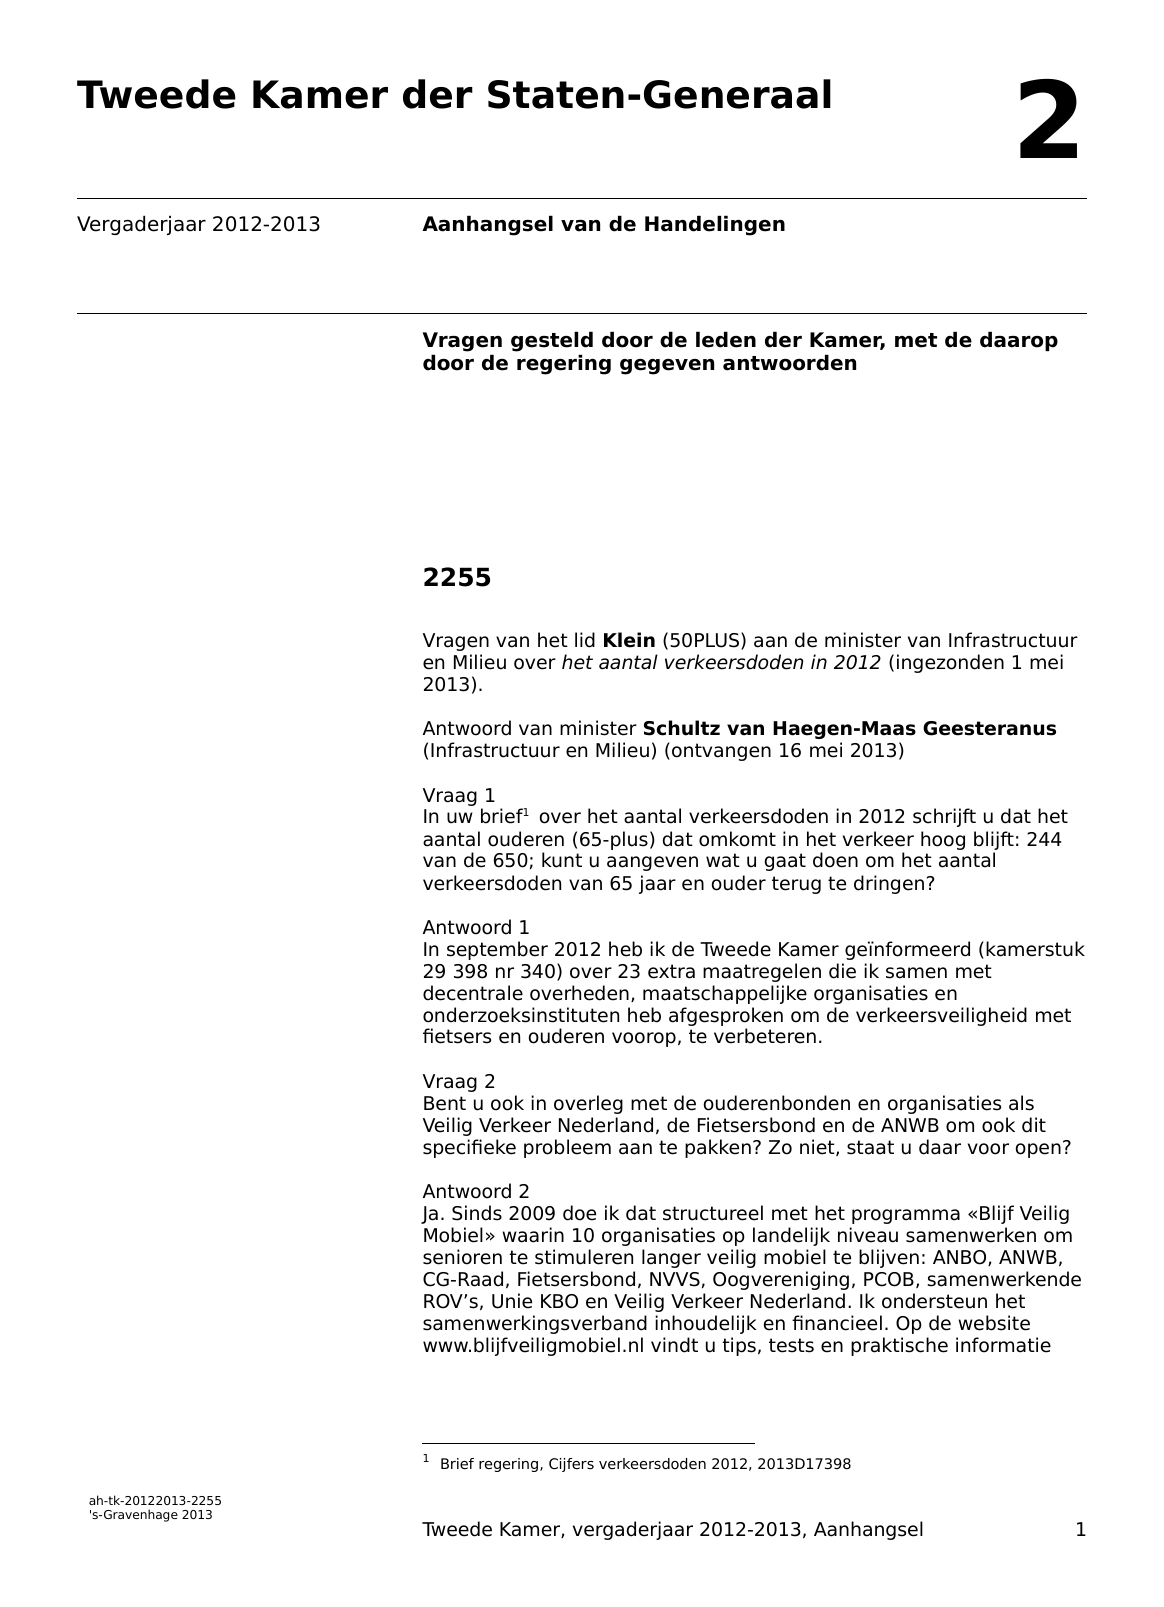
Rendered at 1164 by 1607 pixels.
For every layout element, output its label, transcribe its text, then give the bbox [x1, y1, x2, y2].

text Antwoord 2 [422, 1181, 1087, 1203]
text In september 2012 heb ik de Tweede Kamer geïnformeerd (kamerstuk 29 398 nr 340) over 23 extra maatregelen die ik samen met decentrale overheden, maatschappelijke organisaties en onderzoeksinstituten heb afgesproken om de verkeersveiligheid met fietsers en ouderen voorop, te verbeteren. [422, 938, 1087, 1048]
table_cell Aanhangsel van de Handelingen [422, 199, 1087, 313]
table_header Tweede Kamer der Staten-Generaal [77, 59, 886, 198]
text Vraag 1 [422, 784, 1087, 806]
table_cell Vergaderjaar 2012-2013 [77, 199, 422, 313]
text Brief regering, Cijfers verkeersdoden 2012, 2013D17398 [422, 1452, 1087, 1474]
text Antwoord 1 [422, 917, 1087, 938]
text Bent u ook in overleg met de ouderenbonden en organisaties als Veilig Verkeer Nederland, de Fietsersbond en de ANWB om ook dit specifieke probleem aan te pakken? Zo niet, staat u daar voor open? [422, 1093, 1087, 1158]
table_cell Vragen gesteld door de leden der Kamer, met de daarop door de regering gegeven antwoorden [422, 314, 1087, 375]
text Vraag 2 [422, 1071, 1087, 1093]
text Vragen van het lid Klein (50PLUS) aan de minister van Infrastructuur en Milieu over het aantal verkeersdoden in 2012 (ingezonden 1 mei 2013). [422, 630, 1087, 696]
text In uw brief over het aantal verkeersdoden in 2012 schrijft u dat het aantal ouderen (65-plus) dat omkomt in het verkeer hoog blijft: 244 van de 650; kunt u aangeven wat u gaat doen om het aantal verkeersdoden van 65 jaar en ouder terug te dringen? [422, 806, 1087, 894]
text Antwoord van minister Schultz van Haegen-Maas Geesteranus (Infrastructuur en Milieu) (ontvangen 16 mei 2013) [422, 718, 1087, 762]
text ah-tk-20122013-2255 [88, 1494, 323, 1508]
table_cell [77, 314, 422, 375]
text 2255 [422, 563, 1087, 592]
text Ja. Sinds 2009 doe ik dat structureel met het programma «Blijf Veilig Mobiel» waarin 10 organisaties op landelijk niveau samenwerken om senioren te stimuleren langer veilig mobiel te blijven: ANBO, ANWB, CG-Raad, Fietsersbond, NVVS, Oogvereniging, PCOB, samenwerkende ROV’s, Unie KBO en Veilig Verkeer Nederland. Ik ondersteun het samenwerkingsverband inhoudelijk en financieel. Op de website www.blijfveiligmobiel.nl vindt u tips, tests en praktische informatie [422, 1203, 1087, 1357]
text 's-Gravenhage 2013 [88, 1508, 323, 1522]
table_header 2 [886, 59, 1087, 198]
